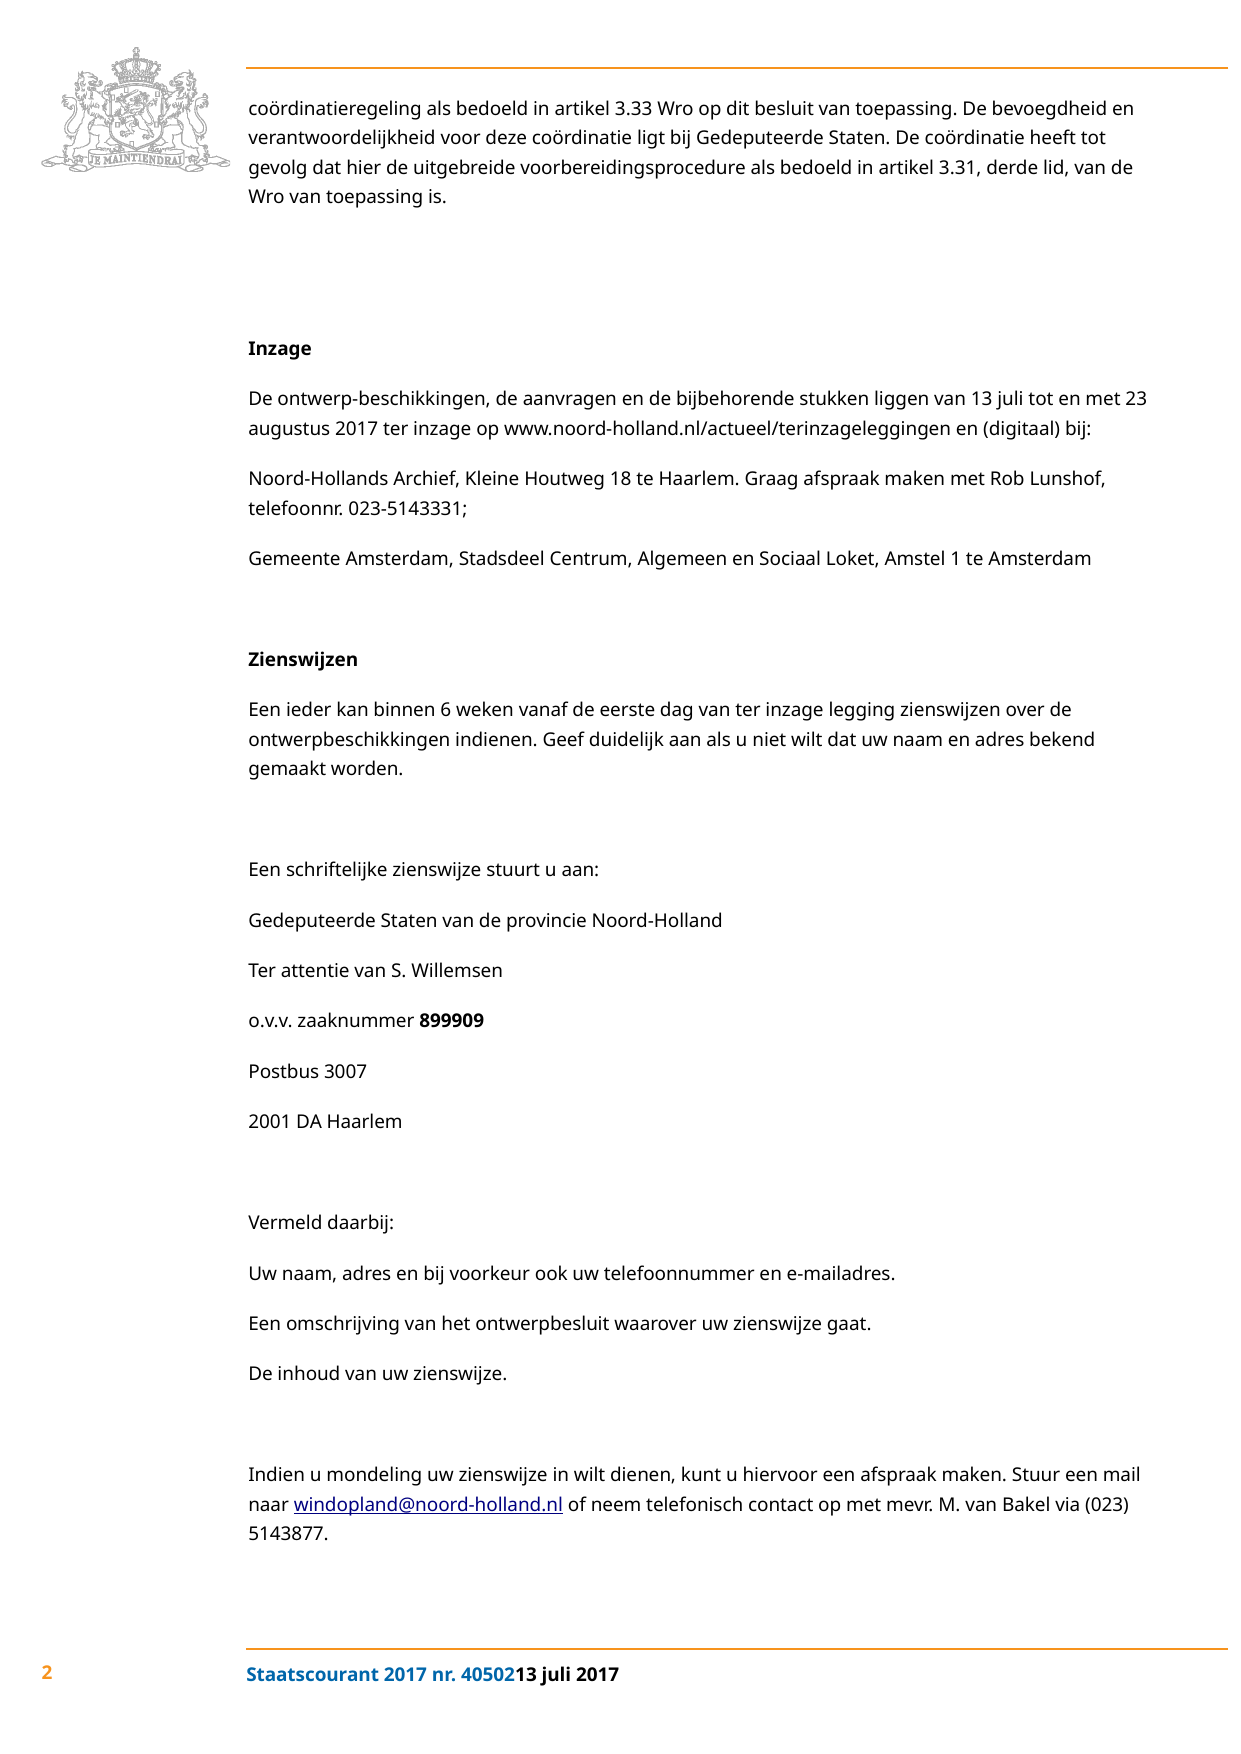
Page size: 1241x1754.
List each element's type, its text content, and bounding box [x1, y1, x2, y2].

text Een schriftelijke zienswijze stuurt u aan: [248, 856, 1152, 882]
text Uw naam, adres en bij voorkeur ook uw telefoonnummer en e-mailadres. [248, 1260, 1152, 1286]
text Een ieder kan binnen 6 weken vanaf de eerste dag van ter inzage legging zienswijzen over de ontwerpbeschikkingen indienen. Geef duidelijk aan als u niet wilt dat uw naam en adres bekend gemaakt worden. [248, 696, 1152, 781]
text Inzage [248, 335, 1152, 361]
text Een omschrijving van het ontwerpbesluit waarover uw zienswijze gaat. [248, 1310, 1152, 1336]
text coördinatieregeling als bedoeld in artikel 3.33 Wro op dit besluit van toepassing. De bevoegdheid en verantwoordelijkheid voor deze coördinatie ligt bij Gedeputeerde Staten. De coördinatie heeft tot gevolg dat hier de uitgebreide voorbereidingsprocedure als bedoeld in artikel 3.31, derde lid, van de Wro van toepassing is. [248, 95, 1152, 209]
text De ontwerp-beschikkingen, de aanvragen en de bijbehorende stukken liggen van 13 juli tot en met 23 augustus 2017 ter inzage op www.noord-holland.nl/actueel/terinzageleggingen en (digitaal) bij: [248, 385, 1152, 441]
text De inhoud van uw zienswijze. [248, 1361, 1152, 1386]
text Gedeputeerde Staten van de provincie Noord-Holland [248, 907, 1152, 933]
text Vermeld daarbij: [248, 1209, 1152, 1235]
text Zienswijzen [248, 646, 1152, 672]
text o.v.v. zaaknummer 899909 [248, 1008, 1152, 1033]
text Gemeente Amsterdam, Stadsdeel Centrum, Algemeen en Sociaal Loket, Amstel 1 te Amsterdam [248, 545, 1152, 571]
text Indien u mondeling uw zienswijze in wilt dienen, kunt u hiervoor een afspraak maken. Stuur een mail naar windopland@noord-holland.nl of neem telefonisch contact op met mevr. M. van Bakel via (023) 5143877. [248, 1461, 1152, 1546]
text Postbus 3007 [248, 1058, 1152, 1084]
text Noord-Hollands Archief, Kleine Houtweg 18 te Haarlem. Graag afspraak maken met Rob Lunshof, telefoonnr. 023-5143331; [248, 465, 1152, 521]
picture [41, 47, 231, 172]
text 2001 DA Haarlem [248, 1108, 1152, 1134]
text Ter attentie van S. Willemsen [248, 957, 1152, 983]
